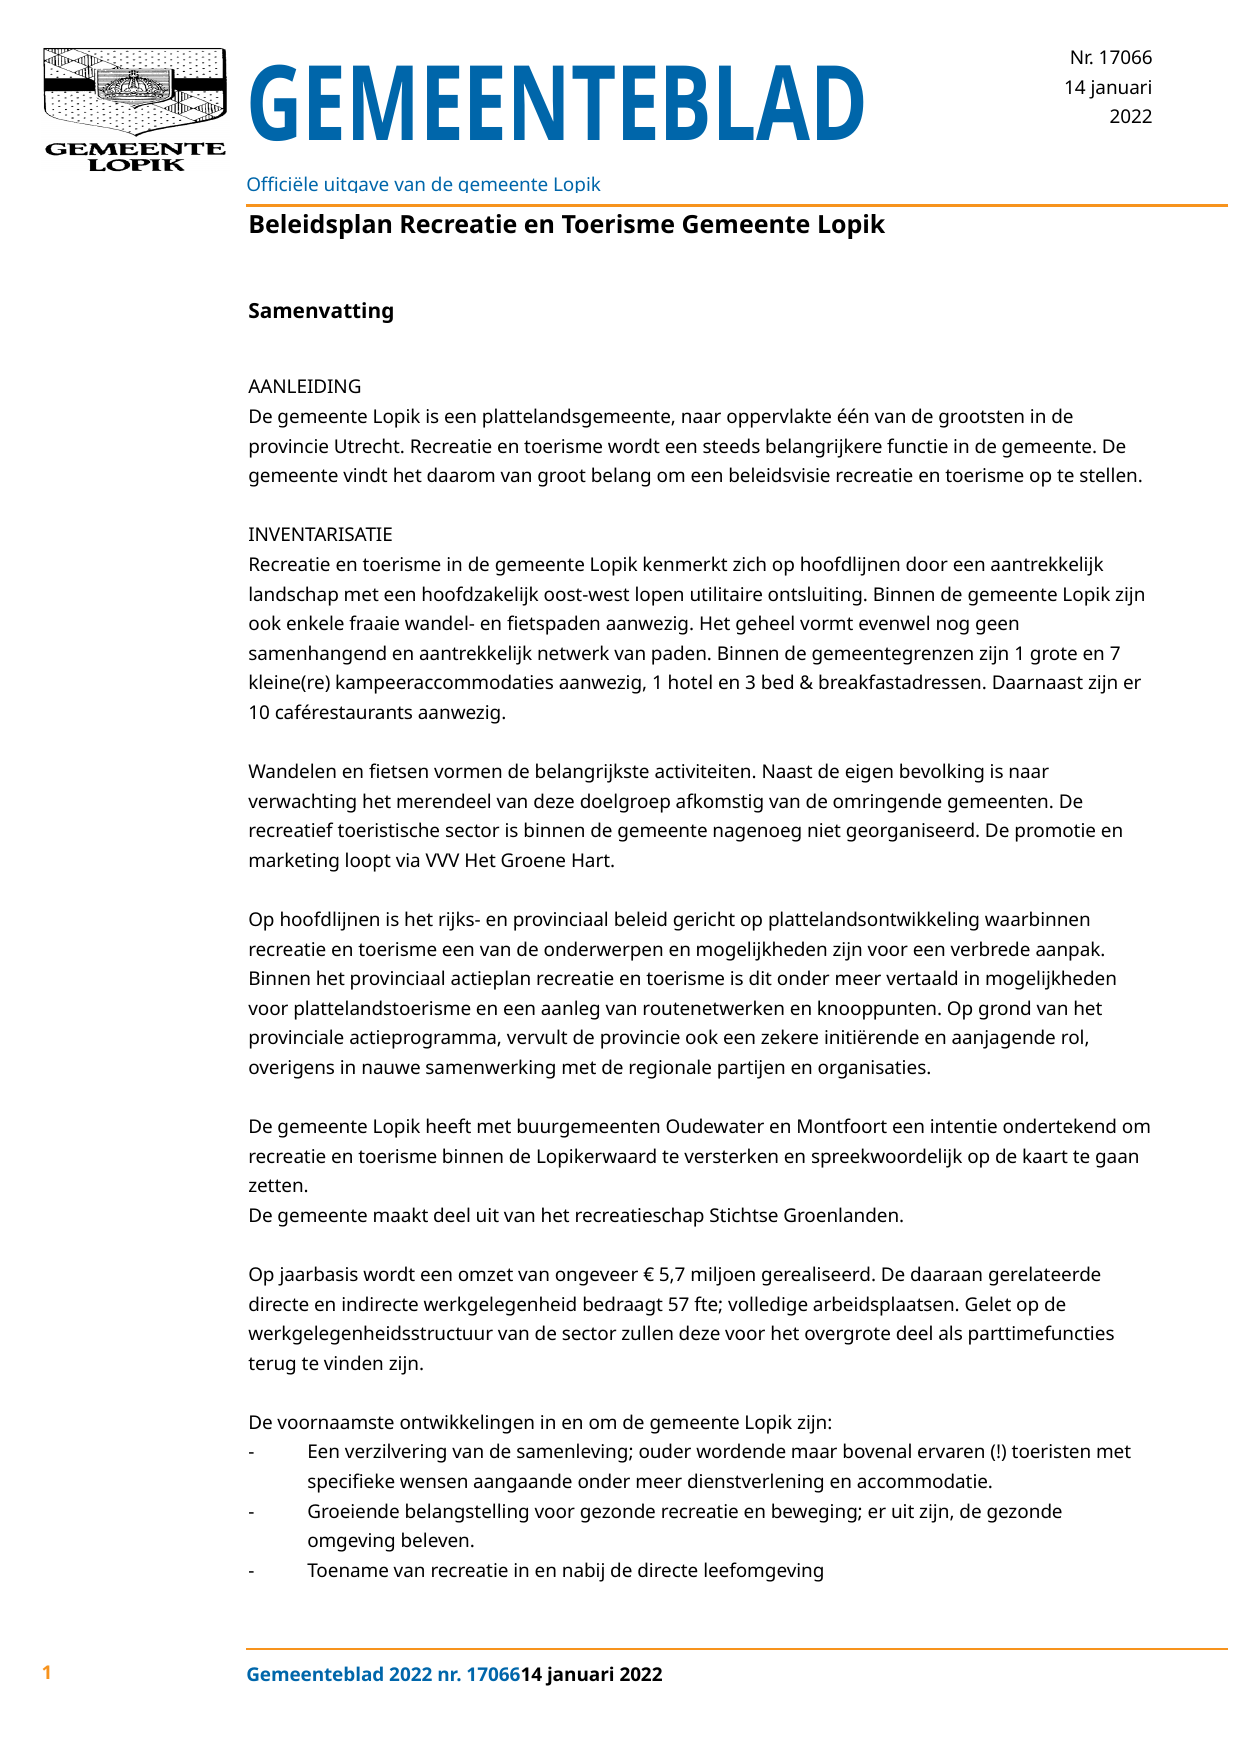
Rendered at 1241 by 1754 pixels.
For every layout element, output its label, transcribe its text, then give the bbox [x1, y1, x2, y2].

text De gemeente maakt deel uit van het recreatieschap Stichtse Groenlanden. [248, 1202, 1152, 1228]
list Een verzilvering van de samenleving; ouder wordende maar bovenal ervaren (!) toeristen met specifieke wensen aangaande onder meer dienstverlening en accommodatie. [248, 1439, 1152, 1494]
text Wandelen en fietsen vormen de belangrijkste activiteiten. Naast de eigen bevolking is naar verwachting het merendeel van deze doelgroep afkomstig van de omringende gemeenten. De recreatief toeristische sector is binnen de gemeente nagenoeg niet georganiseerd. De promotie en marketing loopt via VVV Het Groene Hart. [248, 758, 1152, 873]
text De gemeente Lopik is een plattelandsgemeente, naar oppervlakte één van de grootsten in de provincie Utrecht. Recreatie en toerisme wordt een steeds belangrijkere functie in de gemeente. De gemeente vindt het daarom van groot belang om een beleidsvisie recreatie en toerisme op te stellen. [248, 403, 1152, 488]
text De gemeente Lopik heeft met buurgemeenten Oudewater en Montfoort een intentie ondertekend om recreatie en toerisme binnen de Lopikerwaard te versterken en spreekwoordelijk op de kaart te gaan zetten. [248, 1113, 1152, 1198]
text Samenvatting [248, 296, 1152, 324]
text De voornaamste ontwikkelingen in en om de gemeente Lopik zijn: [248, 1409, 1152, 1435]
text AANLEIDING [248, 374, 1152, 399]
text Op jaarbasis wordt een omzet van ongeveer € 5,7 miljoen gerealiseerd. De daaraan gerelateerde directe en indirecte werkgelegenheid bedraagt 57 fte; volledige arbeidsplaatsen. Gelet op de werkgelegenheidsstructuur van de sector zullen deze voor het overgrote deel als parttimefuncties terug te vinden zijn. [248, 1261, 1152, 1376]
list Toename van recreatie in en nabij de directe leefomgeving [248, 1557, 1152, 1583]
text Beleidsplan Recreatie en Toerisme Gemeente Lopik [248, 207, 1152, 241]
text Op hoofdlijnen is het rijks- en provinciaal beleid gericht op plattelandsontwikkeling waarbinnen recreatie en toerisme een van de onderwerpen en mogelijkheden zijn voor een verbrede aanpak. Binnen het provinciaal actieplan recreatie en toerisme is dit onder meer vertaald in mogelijkheden voor plattelandstoerisme en een aanleg van routenetwerken en knooppunten. Op grond van het provinciale actieprogramma, vervult de provincie ook een zekere initiërende en aanjagende rol, overigens in nauwe samenwerking met de regionale partijen en organisaties. [248, 906, 1152, 1080]
picture [41, 47, 231, 172]
text INVENTARISATIE [248, 522, 1152, 547]
text Recreatie en toerisme in de gemeente Lopik kenmerkt zich op hoofdlijnen door een aantrekkelijk landschap met een hoofdzakelijk oost-west lopen utilitaire ontsluiting. Binnen de gemeente Lopik zijn ook enkele fraaie wandel- en fietspaden aanwezig. Het geheel vormt evenwel nog geen samenhangend en aantrekkelijk netwerk van paden. Binnen de gemeentegrenzen zijn 1 grote en 7 kleine(re) kampeeraccommodaties aanwezig, 1 hotel en 3 bed & breakfastadressen. Daarnaast zijn er 10 caférestaurants aanwezig. [248, 551, 1152, 725]
list Groeiende belangstelling voor gezonde recreatie en beweging; er uit zijn, de gezonde omgeving beleven. [248, 1498, 1152, 1553]
